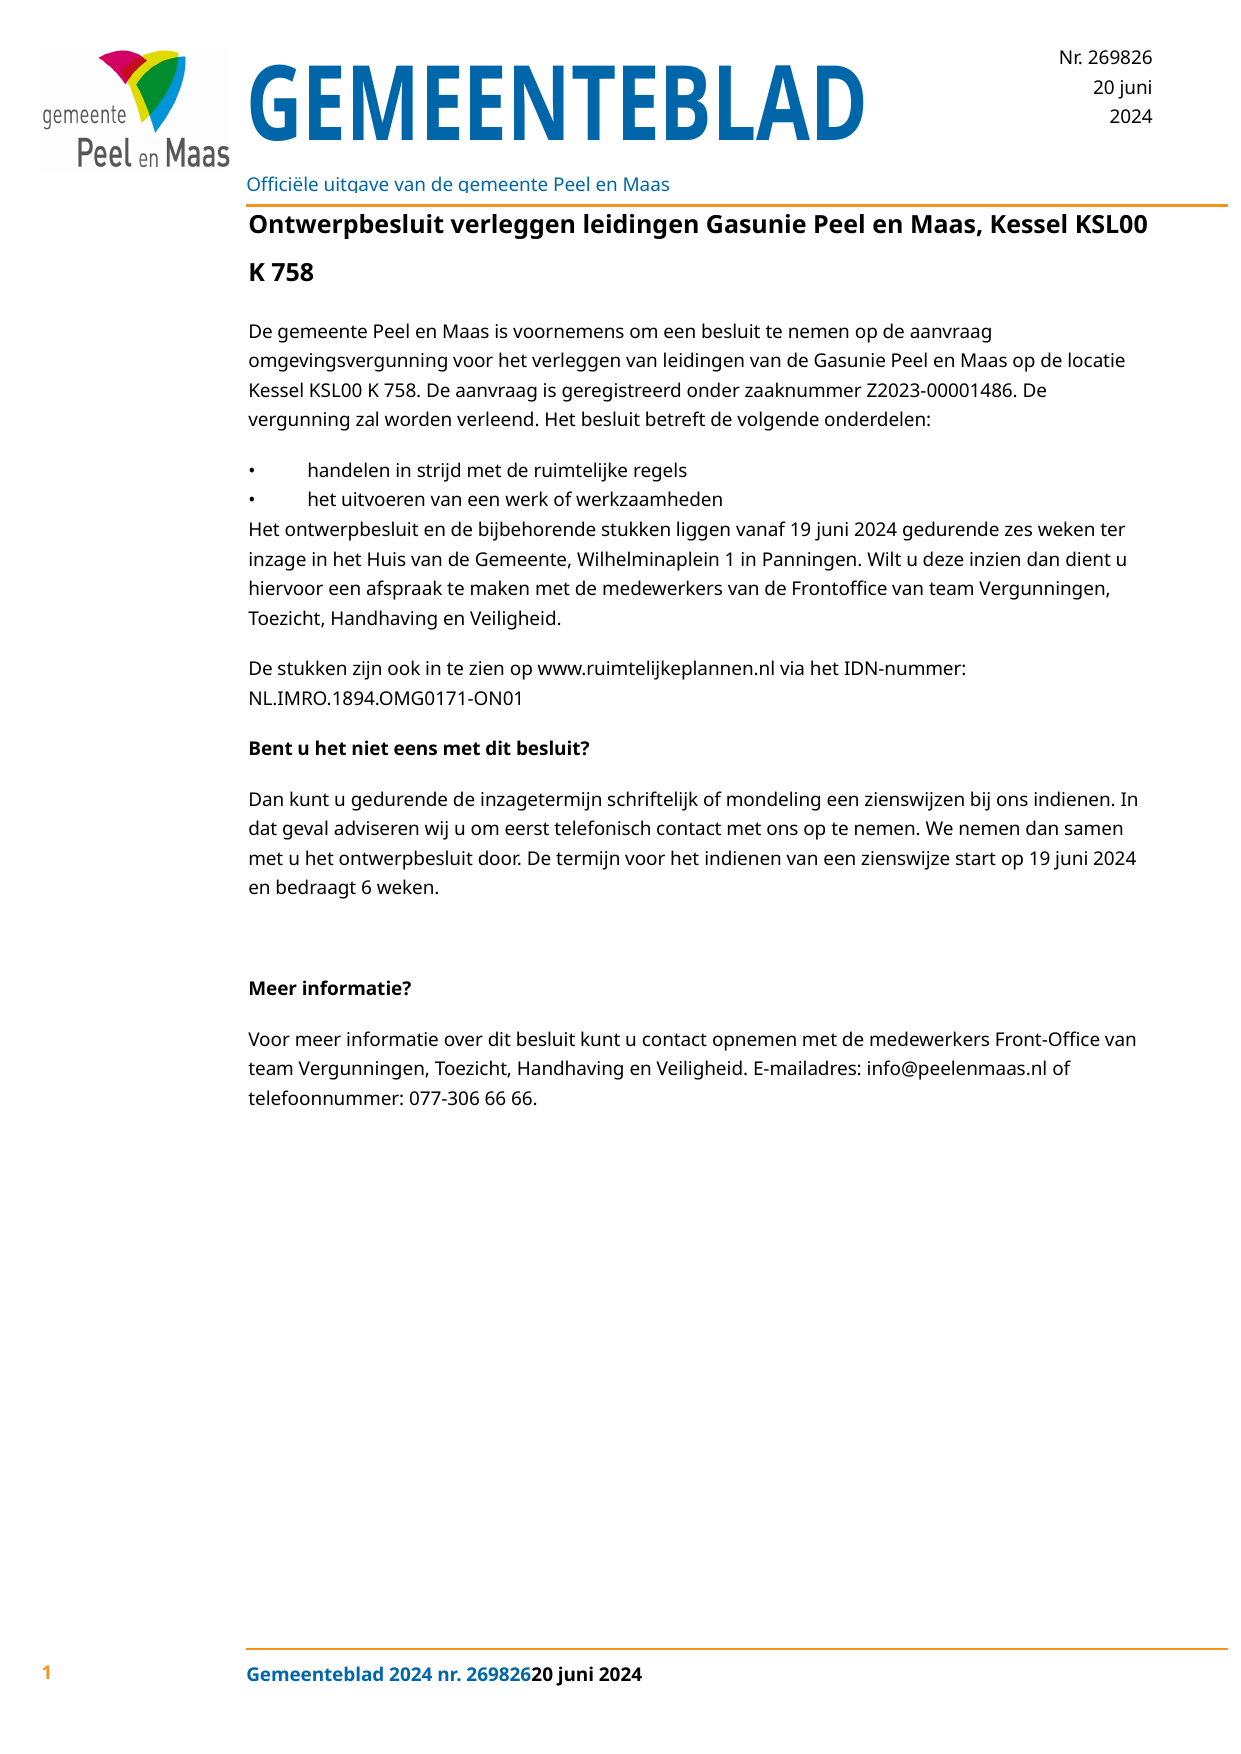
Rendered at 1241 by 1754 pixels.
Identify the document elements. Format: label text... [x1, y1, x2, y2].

text Meer informatie? [248, 975, 1152, 1001]
text Voor meer informatie over dit besluit kunt u contact opnemen met de medewerkers Front-Office van team Vergunningen, Toezicht, Handhaving en Veiligheid. E-mailadres: info@peelenmaas.nl of telefoonnummer: 077-306 66 66. [248, 1026, 1152, 1111]
list handelen in strijd met de ruimtelijke regels [248, 457, 1152, 483]
text De stukken zijn ook in te zien op www.ruimtelijkeplannen.nl via het IDN-nummer: NL.IMRO.1894.OMG0171-ON01 [248, 655, 1152, 711]
text Het ontwerpbesluit en de bijbehorende stukken liggen vanaf 19 juni 2024 gedurende zes weken ter inzage in het Huis van de Gemeente, Wilhelminaplein 1 in Panningen. Wilt u deze inzien dan dient u hiervoor een afspraak te maken met de medewerkers van de Frontoffice van team Vergunningen, Toezicht, Handhaving en Veiligheid. [248, 516, 1152, 631]
list het uitvoeren van een werk of werkzaamheden [248, 487, 1152, 512]
text Ontwerpbesluit verleggen leidingen Gasunie Peel en Maas, Kessel KSL00 K 758 [248, 207, 1152, 288]
text Dan kunt u gedurende de inzagetermijn schriftelijk of mondeling een zienswijzen bij ons indienen. In dat geval adviseren wij u om eerst telefonisch contact met ons op te nemen. We nemen dan samen met u het ontwerpbesluit door. De termijn voor het indienen van een zienswijze start op 19 juni 2024 en bedraagt 6 weken. [248, 786, 1152, 900]
text Bent u het niet eens met dit besluit? [248, 735, 1152, 761]
picture [41, 47, 231, 172]
text De gemeente Peel en Maas is voornemens om een besluit te nemen op de aanvraag omgevingsvergunning voor het verleggen van leidingen van de Gasunie Peel en Maas op de locatie Kessel KSL00 K 758. De aanvraag is geregistreerd onder zaaknummer Z2023-00001486. De vergunning zal worden verleend. Het besluit betreft de volgende onderdelen: [248, 318, 1152, 432]
